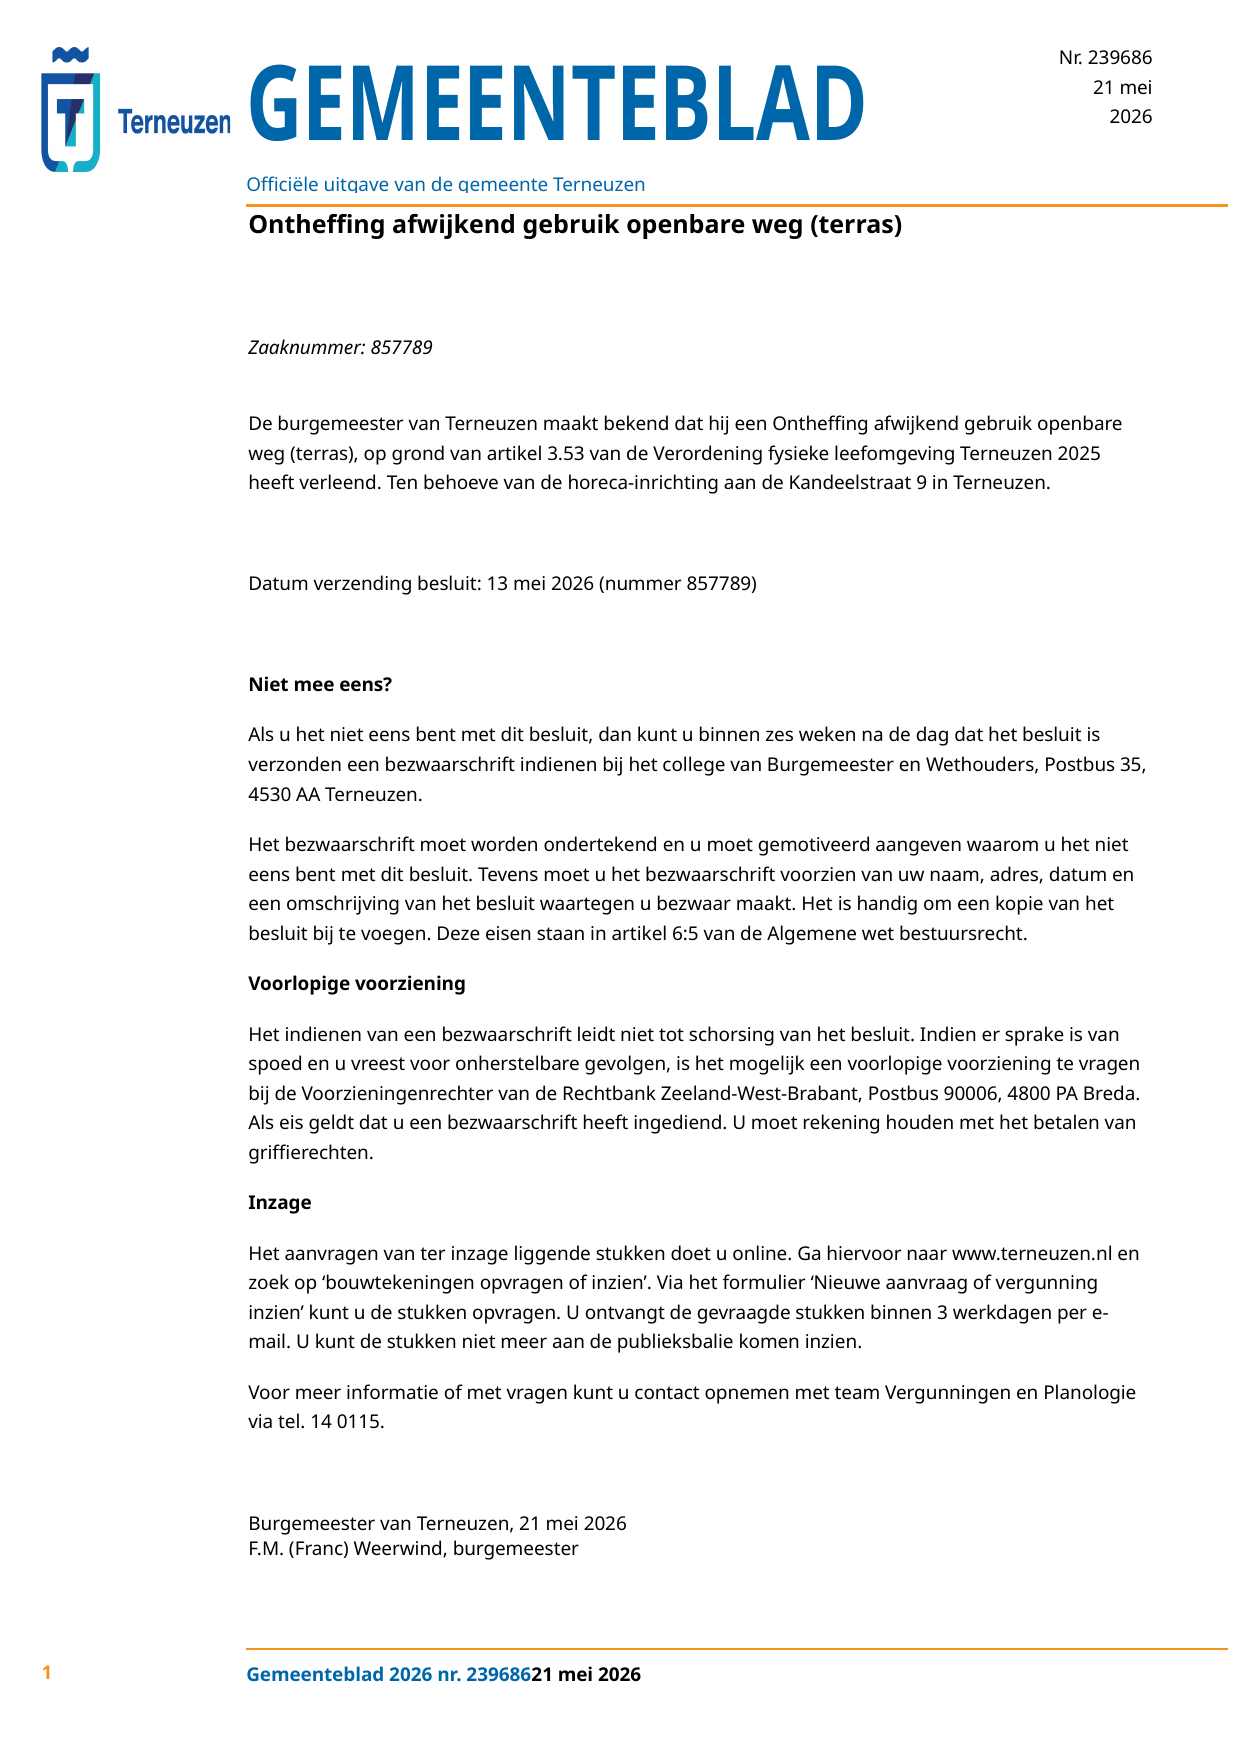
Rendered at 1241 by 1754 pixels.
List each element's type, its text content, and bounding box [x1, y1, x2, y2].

text De burgemeester van Terneuzen maakt bekend dat hij een Ontheffing afwijkend gebruik openbare weg (terras), op grond van artikel 3.53 van de Verordening fysieke leefomgeving Terneuzen 2025 heeft verleend. Ten behoeve van de horeca-inrichting aan de Kandeelstraat 9 in Terneuzen. [248, 410, 1152, 495]
text Het aanvragen van ter inzage liggende stukken doet u online. Ga hiervoor naar www.terneuzen.nl en zoek op ‘bouwtekeningen opvragen of inzien’. Via het formulier ‘Nieuwe aanvraag of vergunning inzien’ kunt u de stukken opvragen. U ontvangt de gevraagde stukken binnen 3 werkdagen per e-mail. U kunt de stukken niet meer aan de publieksbalie komen inzien. [248, 1240, 1152, 1354]
text Als u het niet eens bent met dit besluit, dan kunt u binnen zes weken na de dag dat het besluit is verzonden een bezwaarschrift indienen bij het college van Burgemeester en Wethouders, Postbus 35, 4530 AA Terneuzen. [248, 722, 1152, 807]
table_header Burgemeester van Terneuzen, 21 mei 2026 [248, 1510, 1152, 1535]
text Voor meer informatie of met vragen kunt u contact opnemen met team Vergunningen en Planologie via tel. 14 0115. [248, 1379, 1152, 1434]
text Ontheffing afwijkend gebruik openbare weg (terras) [248, 207, 1152, 241]
text Voorlopige voorziening [248, 970, 1152, 996]
text Datum verzending besluit: 13 mei 2026 (nummer 857789) [248, 570, 1152, 596]
text Het indienen van een bezwaarschrift leidt niet tot schorsing van het besluit. Indien er sprake is van spoed en u vreest voor onherstelbare gevolgen, is het mogelijk een voorlopige voorziening te vragen bij de Voorzieningenrechter van de Rechtbank Zeeland-West-Brabant, Postbus 90006, 4800 PA Breda. Als eis geldt dat u een bezwaarschrift heeft ingediend. U moet rekening houden met het betalen van griffierechten. [248, 1021, 1152, 1165]
table_cell F.M. (Franc) Weerwind, burgemeester [248, 1535, 1152, 1561]
text Niet mee eens? [248, 671, 1152, 697]
text Zaaknummer: 857789 [248, 334, 1152, 360]
text Het bezwaarschrift moet worden ondertekend en u moet gemotiveerd aangeven waarom u het niet eens bent met dit besluit. Tevens moet u het bezwaarschrift voorzien van uw naam, adres, datum en een omschrijving van het besluit waartegen u bezwaar maakt. Het is handig om een kopie van het besluit bij te voegen. Deze eisen staan in artikel 6:5 van de Algemene wet bestuursrecht. [248, 831, 1152, 946]
text Inzage [248, 1189, 1152, 1215]
picture [41, 47, 231, 172]
